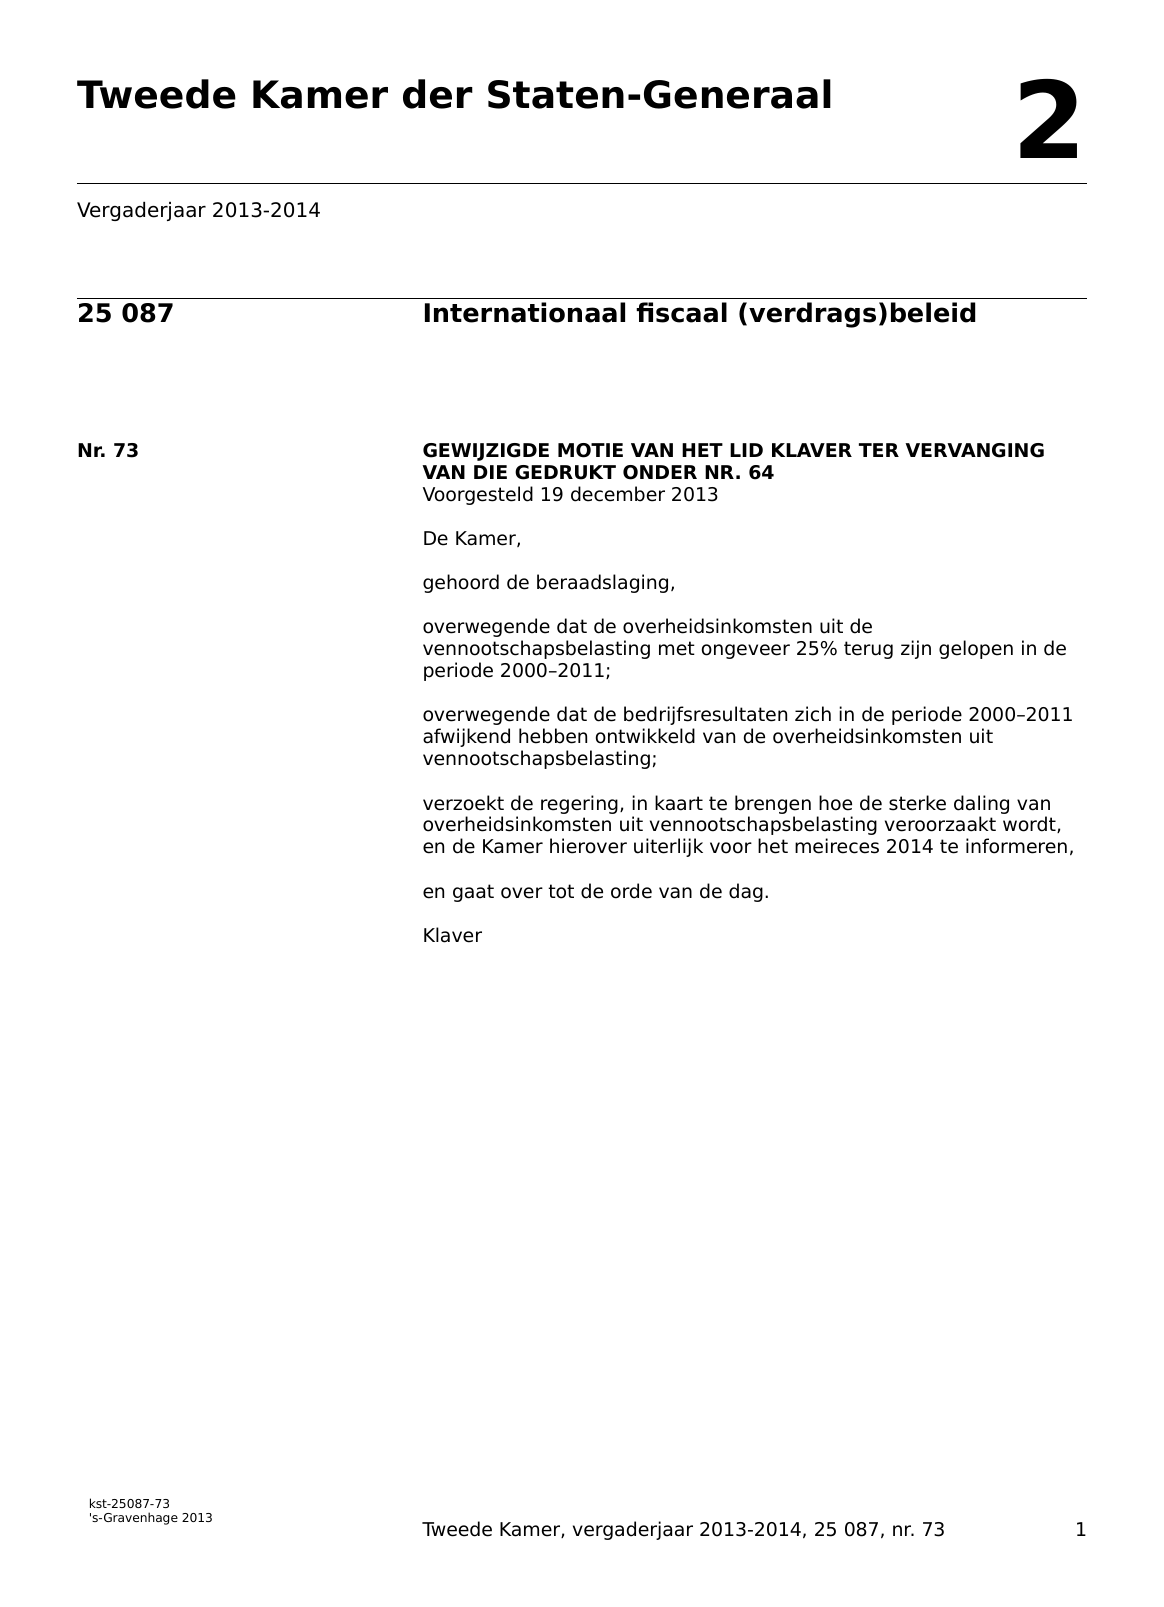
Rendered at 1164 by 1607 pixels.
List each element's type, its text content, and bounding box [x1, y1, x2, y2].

text verzoekt de regering, in kaart te brengen hoe de sterke daling van overheidsinkomsten uit vennootschapsbelasting veroorzaakt wordt, en de Kamer hierover uiterlijk voor het meireces 2014 te informeren, [422, 792, 1087, 858]
text Voorgesteld 19 december 2013 [422, 484, 1087, 506]
text 's-Gravenhage 2013 [88, 1511, 323, 1525]
text overwegende dat de bedrijfsresultaten zich in de periode 2000–2011 afwijkend hebben ontwikkeld van de overheidsinkomsten uit vennootschapsbelasting; [422, 704, 1087, 770]
text overwegende dat de overheidsinkomsten uit de vennootschapsbelasting met ongeveer 25% terug zijn gelopen in de periode 2000–2011; [422, 616, 1087, 682]
subtitle 25 087 Internationaal fiscaal (verdrags)beleid [77, 299, 1087, 329]
subtitle Nr. 73 GEWIJZIGDE MOTIE VAN HET LID KLAVER TER VERVANGING VAN DIE GEDRUKT ONDER NR. 64 [77, 440, 1087, 484]
text en gaat over tot de orde van de dag. [422, 881, 1087, 902]
text Klaver [422, 925, 1087, 947]
text gehoord de beraadslaging, [422, 572, 1087, 594]
table_cell Vergaderjaar 2013-2014 [77, 184, 1087, 298]
text kst-25087-73 [88, 1497, 323, 1511]
table_header Tweede Kamer der Staten-Generaal [77, 59, 886, 183]
text De Kamer, [422, 528, 1087, 550]
table_header 2 [886, 59, 1087, 183]
